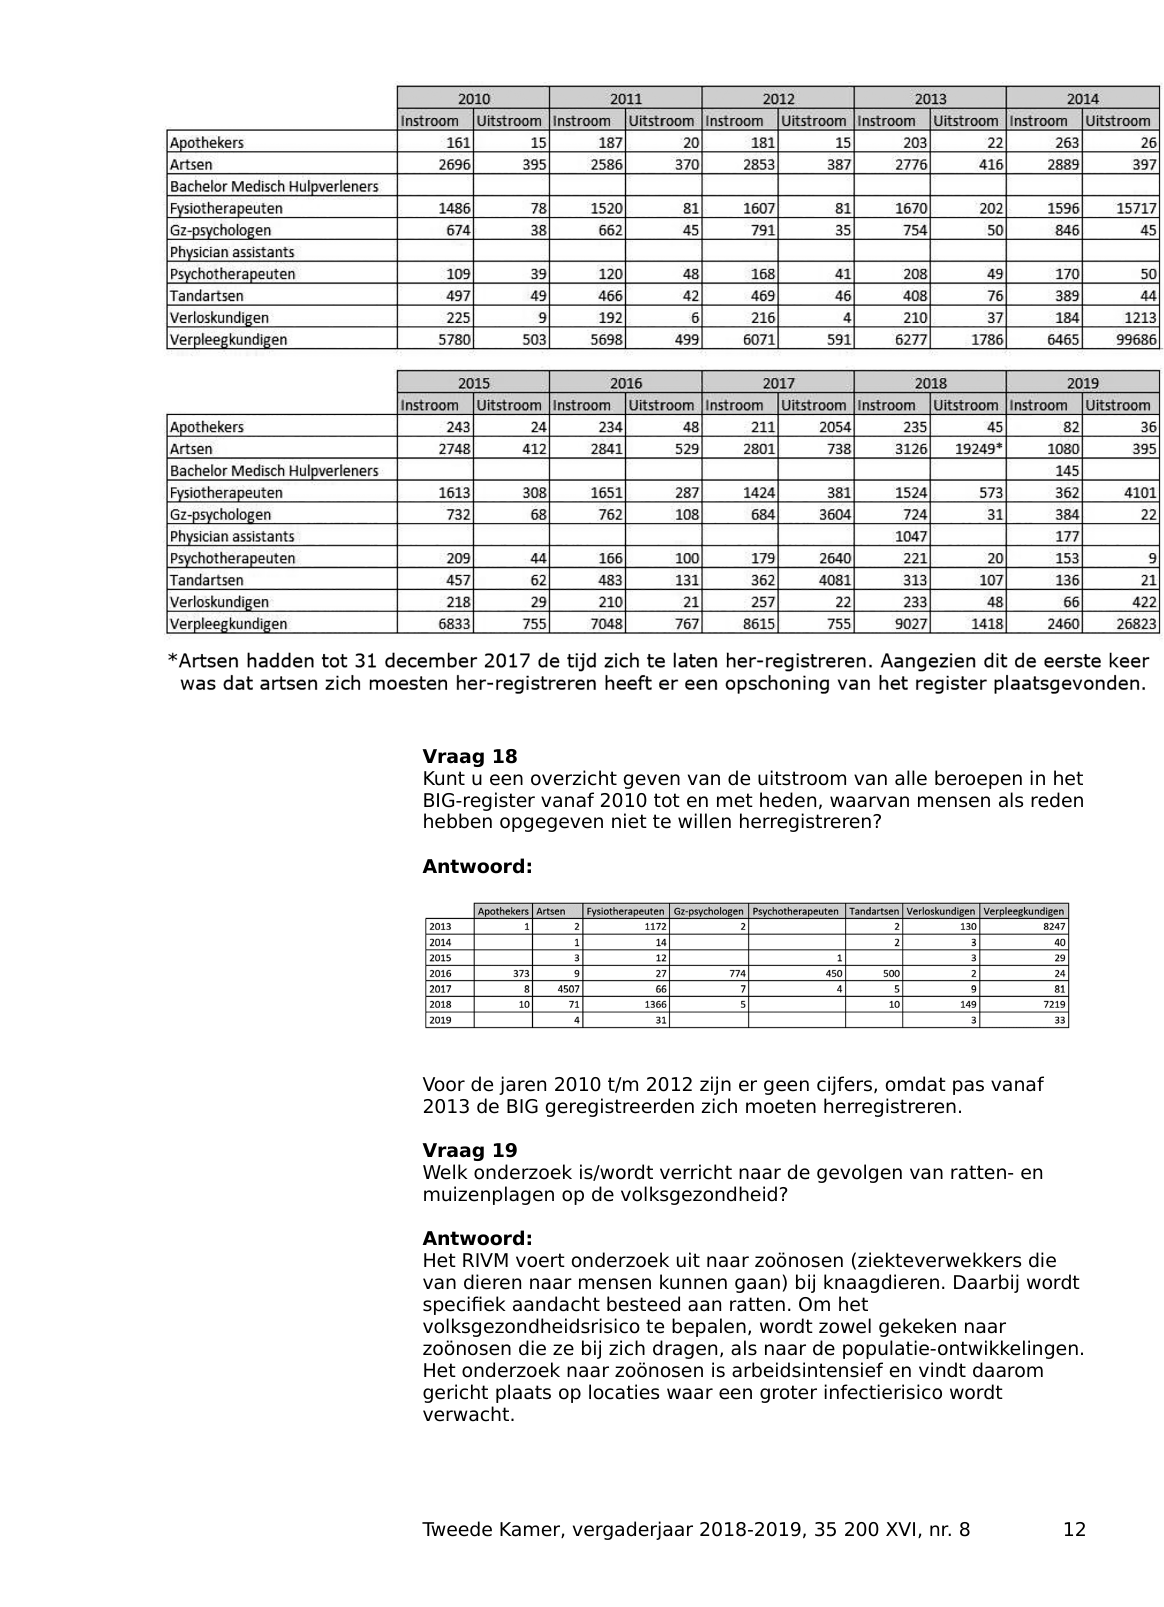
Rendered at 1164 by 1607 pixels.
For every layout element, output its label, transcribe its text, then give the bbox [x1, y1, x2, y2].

text Antwoord: [422, 856, 1087, 878]
text Kunt u een overzicht geven van de uitstroom van alle beroepen in het BIG-register vanaf 2010 tot en met heden, waarvan mensen als reden hebben opgegeven niet te willen herregistreren? [422, 767, 1087, 833]
text Antwoord: [422, 1228, 1087, 1250]
text Vraag 19 [422, 1140, 1087, 1162]
text Welk onderzoek is/wordt verricht naar de gevolgen van ratten- en muizenplagen op de volksgezondheid? [422, 1162, 1087, 1206]
text Voor de jaren 2010 t/m 2012 zijn er geen cijfers, omdat pas vanaf 2013 de BIG geregistreerden zich moeten herregistreren. [422, 1074, 1087, 1118]
text Vraag 18 [422, 746, 1087, 767]
picture [422, 899, 1072, 1030]
picture [159, 81, 1164, 702]
text Het RIVM voert onderzoek uit naar zoönosen (ziekteverwekkers die van dieren naar mensen kunnen gaan) bij knaagdieren. Daarbij wordt specifiek aandacht besteed aan ratten. Om het volksgezondheidsrisico te bepalen, wordt zowel gekeken naar zoönosen die ze bij zich dragen, als naar de populatie-ontwikkelingen. Het onderzoek naar zoönosen is arbeidsintensief en vindt daarom gericht plaats op locaties waar een groter infectierisico wordt verwacht. [422, 1250, 1087, 1426]
